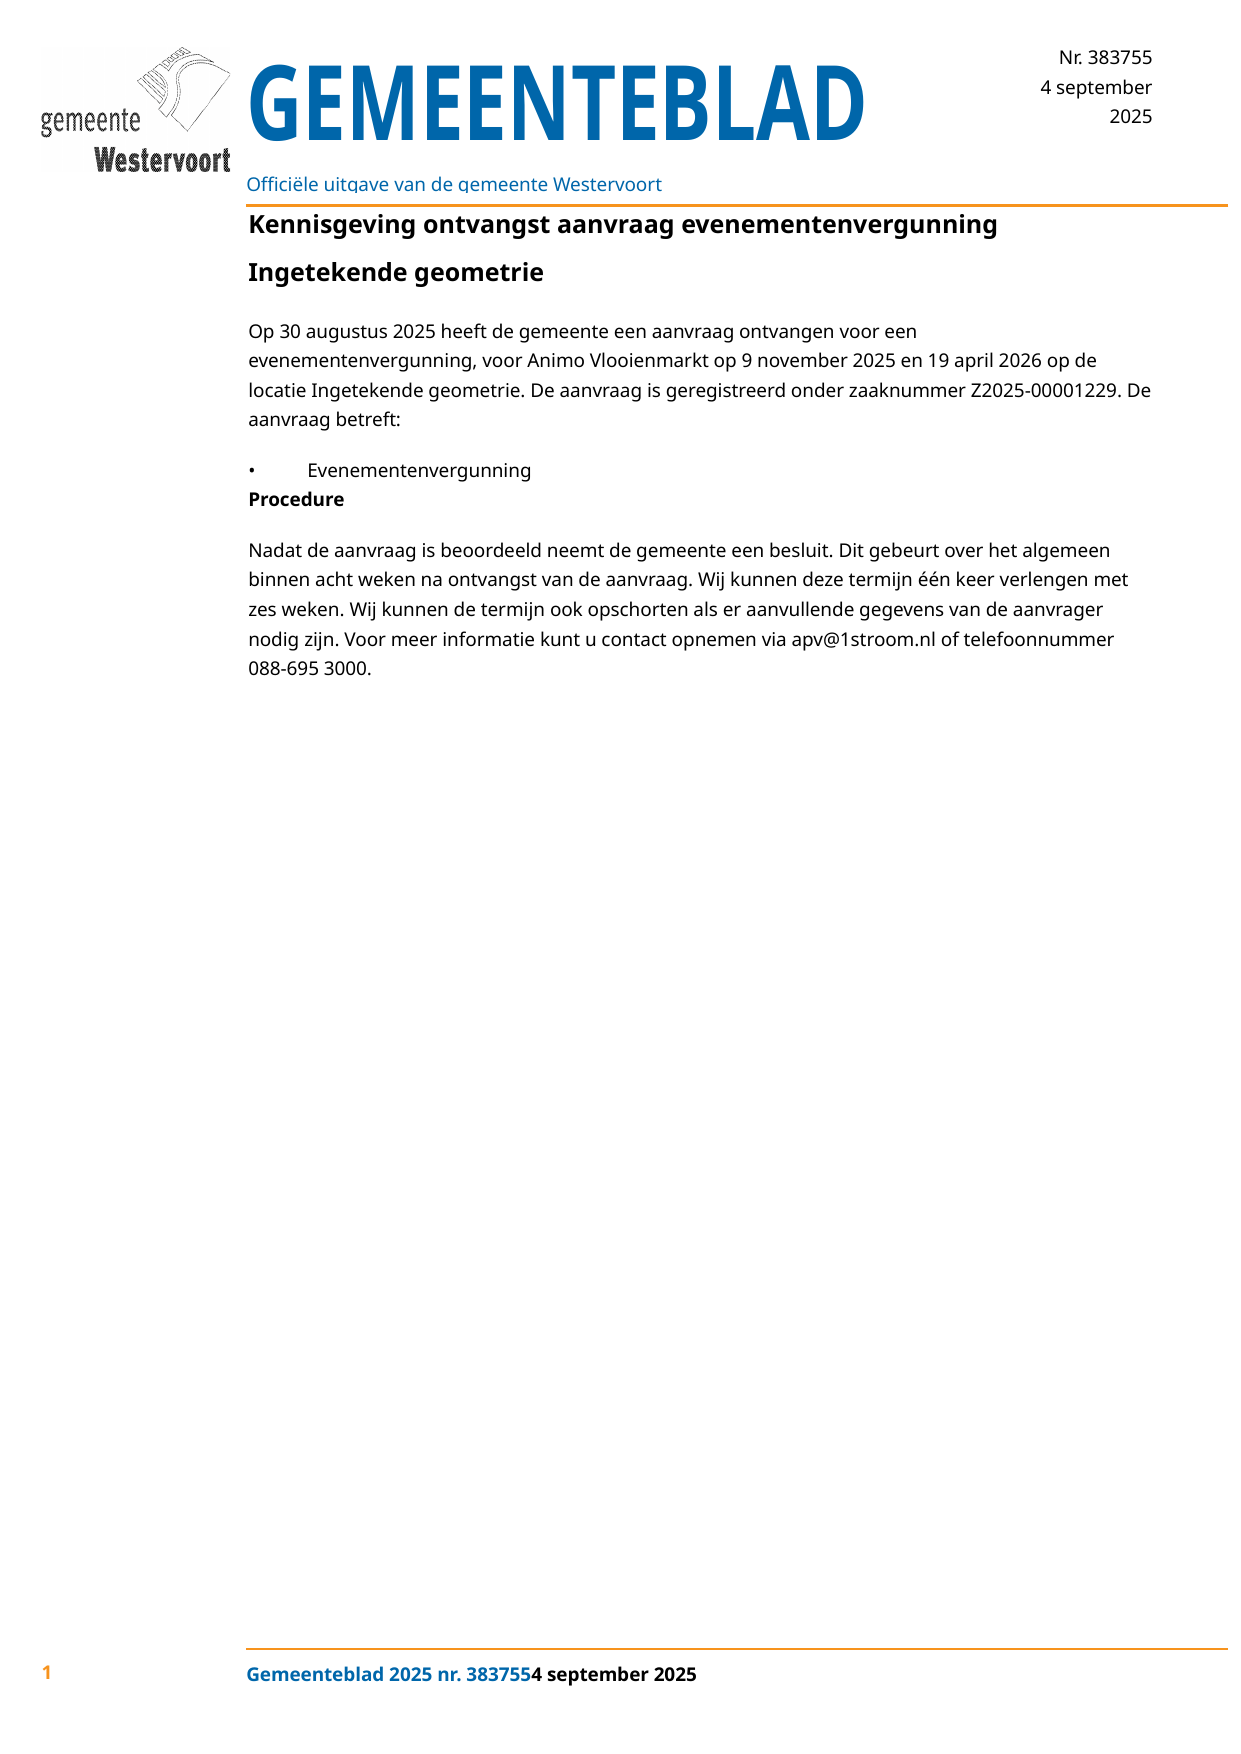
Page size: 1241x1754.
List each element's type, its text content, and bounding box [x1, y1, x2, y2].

text Kennisgeving ontvangst aanvraag evenementenvergunning Ingetekende geometrie [248, 207, 1152, 288]
text Procedure [248, 487, 1152, 512]
list Evenementenvergunning [248, 457, 1152, 483]
picture [41, 47, 231, 172]
text Nadat de aanvraag is beoordeeld neemt de gemeente een besluit. Dit gebeurt over het algemeen binnen acht weken na ontvangst van de aanvraag. Wij kunnen deze termijn één keer verlengen met zes weken. Wij kunnen de termijn ook opschorten als er aanvullende gegevens van de aanvrager nodig zijn. Voor meer informatie kunt u contact opnemen via apv@1stroom.nl of telefoonnummer 088-695 3000. [248, 537, 1152, 681]
text Op 30 augustus 2025 heeft de gemeente een aanvraag ontvangen voor een evenementenvergunning, voor Animo Vlooienmarkt op 9 november 2025 en 19 april 2026 op de locatie Ingetekende geometrie. De aanvraag is geregistreerd onder zaaknummer Z2025-00001229. De aanvraag betreft: [248, 318, 1152, 432]
